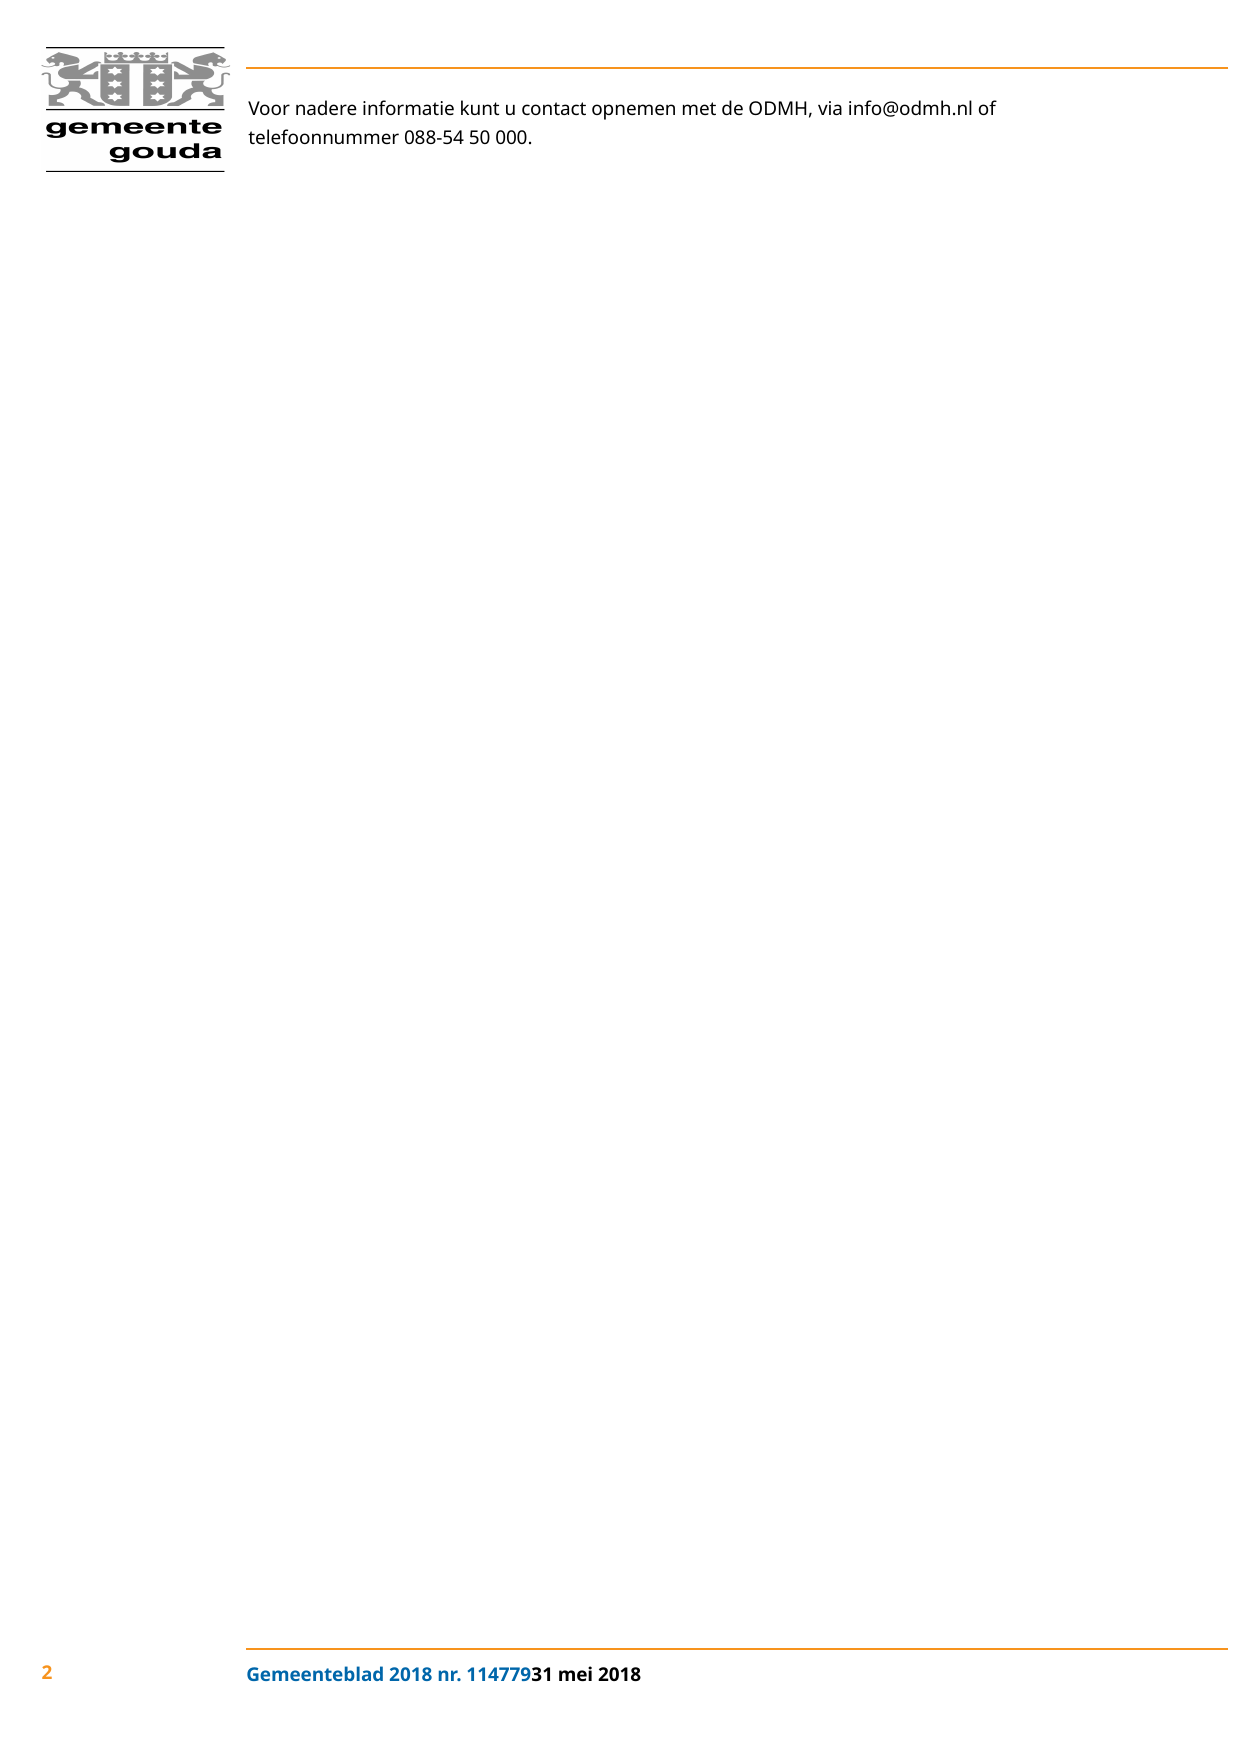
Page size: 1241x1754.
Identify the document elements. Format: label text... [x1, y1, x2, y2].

picture [41, 47, 231, 172]
text Voor nadere informatie kunt u contact opnemen met de ODMH, via info@odmh.nl of telefoonnummer 088-54 50 000. [248, 95, 1152, 150]
